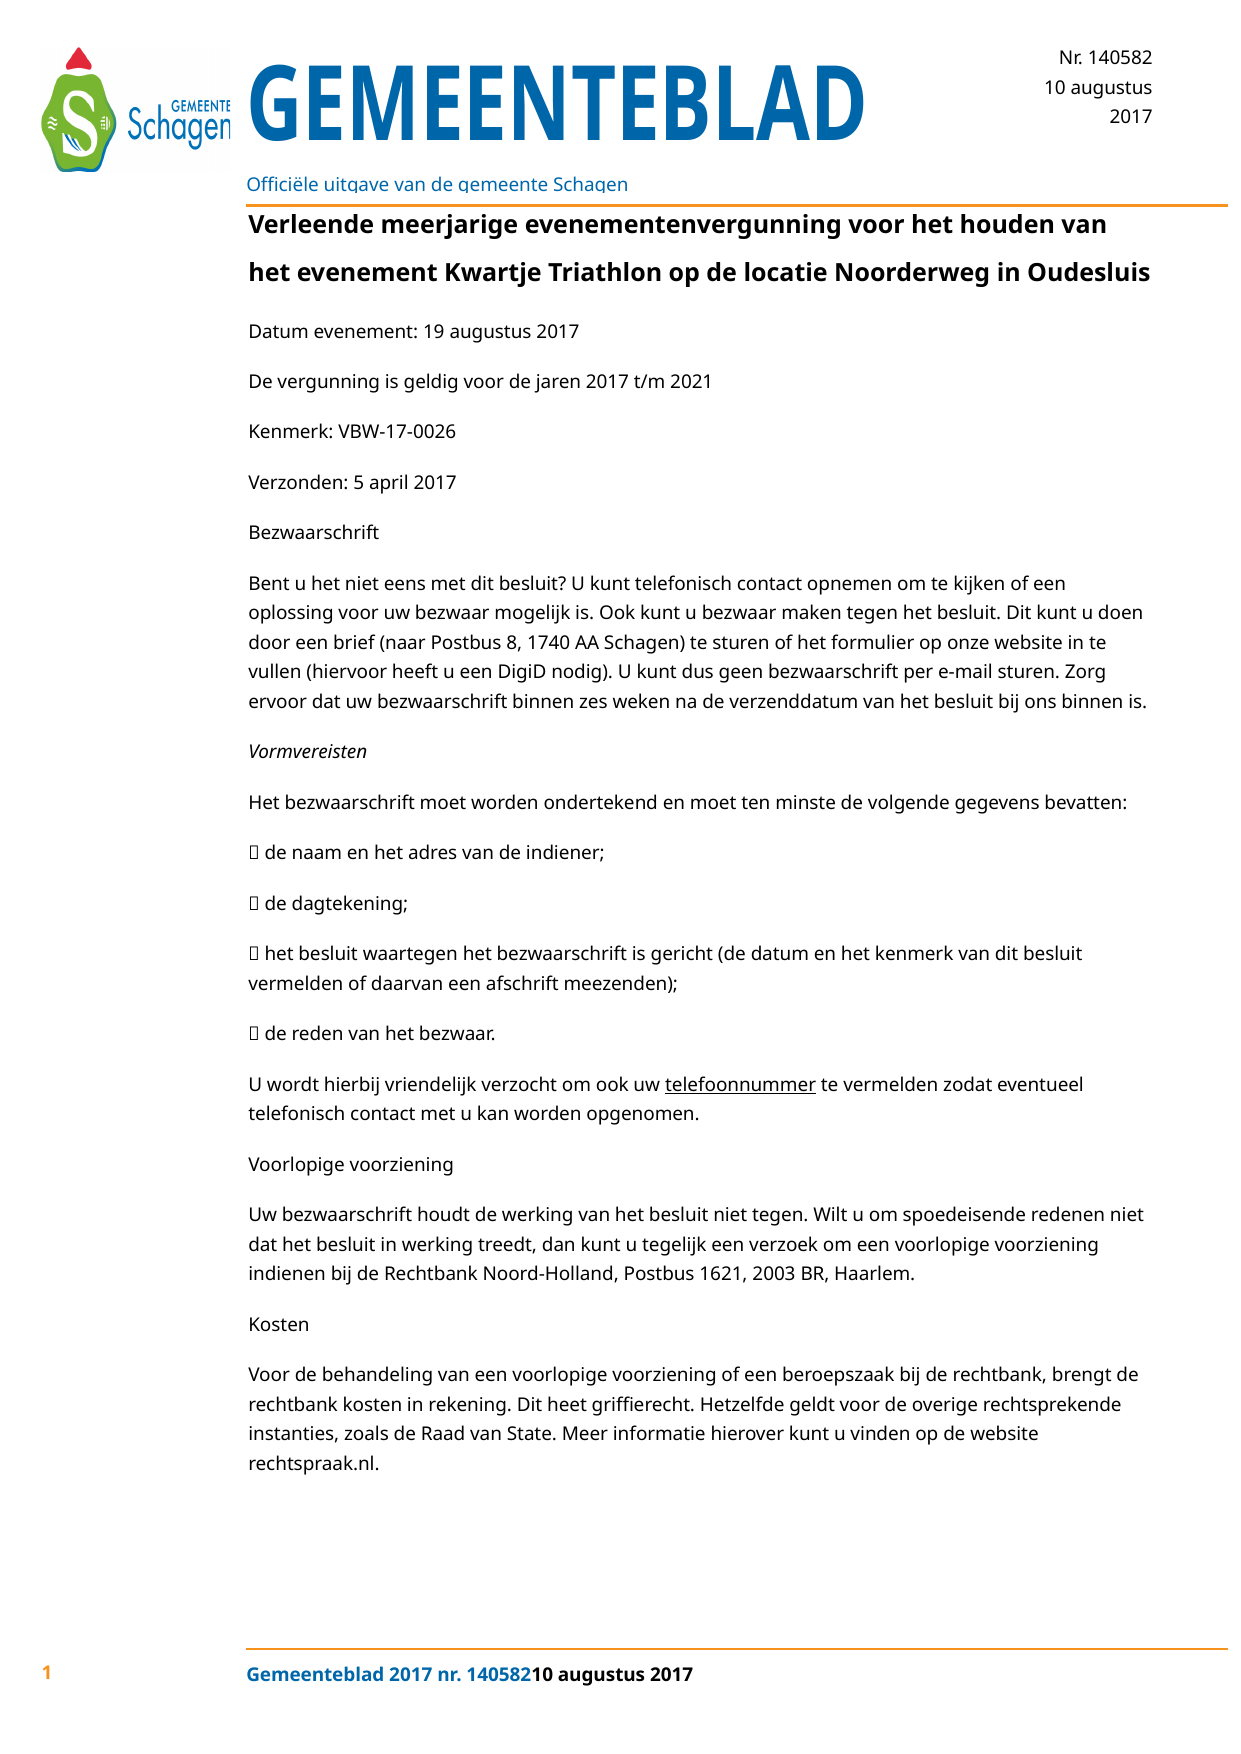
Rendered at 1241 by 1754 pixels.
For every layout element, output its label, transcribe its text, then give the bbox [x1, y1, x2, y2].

text  de reden van het bezwaar. [248, 1020, 1152, 1046]
picture [41, 47, 231, 172]
text Verleende meerjarige evenementenvergunning voor het houden van het evenement Kwartje Triathlon op de locatie Noorderweg in Oudesluis [248, 207, 1152, 288]
text U wordt hierbij vriendelijk verzocht om ook uw telefoonnummer te vermelden zodat eventueel telefonisch contact met u kan worden opgenomen. [248, 1071, 1152, 1126]
text Voorlopige voorziening [248, 1151, 1152, 1177]
text  de dagtekening; [248, 890, 1152, 916]
text  de naam en het adres van de indiener; [248, 839, 1152, 865]
text Voor de behandeling van een voorlopige voorziening of een beroepszaak bij de rechtbank, brengt de rechtbank kosten in rekening. Dit heet griffierecht. Hetzelfde geldt voor de overige rechtsprekende instanties, zoals de Raad van State. Meer informatie hierover kunt u vinden op de website rechtspraak.nl. [248, 1361, 1152, 1476]
text Kenmerk: VBW-17-0026 [248, 419, 1152, 444]
text De vergunning is geldig voor de jaren 2017 t/m 2021 [248, 368, 1152, 394]
text  het besluit waartegen het bezwaarschrift is gericht (de datum en het kenmerk van dit besluit vermelden of daarvan een afschrift meezenden); [248, 940, 1152, 996]
text Verzonden: 5 april 2017 [248, 469, 1152, 495]
text Bent u het niet eens met dit besluit? U kunt telefonisch contact opnemen om te kijken of een oplossing voor uw bezwaar mogelijk is. Ook kunt u bezwaar maken tegen het besluit. Dit kunt u doen door een brief (naar Postbus 8, 1740 AA Schagen) te sturen of het formulier op onze website in te vullen (hiervoor heeft u een DigiD nodig). U kunt dus geen bezwaarschrift per e-mail sturen. Zorg ervoor dat uw bezwaarschrift binnen zes weken na de verzenddatum van het besluit bij ons binnen is. [248, 570, 1152, 714]
text Vormvereisten [248, 739, 1152, 764]
text Het bezwaarschrift moet worden ondertekend en moet ten minste de volgende gegevens bevatten: [248, 789, 1152, 815]
text Uw bezwaarschrift houdt de werking van het besluit niet tegen. Wilt u om spoedeisende redenen niet dat het besluit in werking treedt, dan kunt u tegelijk een verzoek om een voorlopige voorziening indienen bij de Rechtbank Noord-Holland, Postbus 1621, 2003 BR, Haarlem. [248, 1201, 1152, 1286]
text Bezwaarschrift [248, 519, 1152, 545]
text Datum evenement: 19 augustus 2017 [248, 318, 1152, 344]
text Kosten [248, 1311, 1152, 1337]
